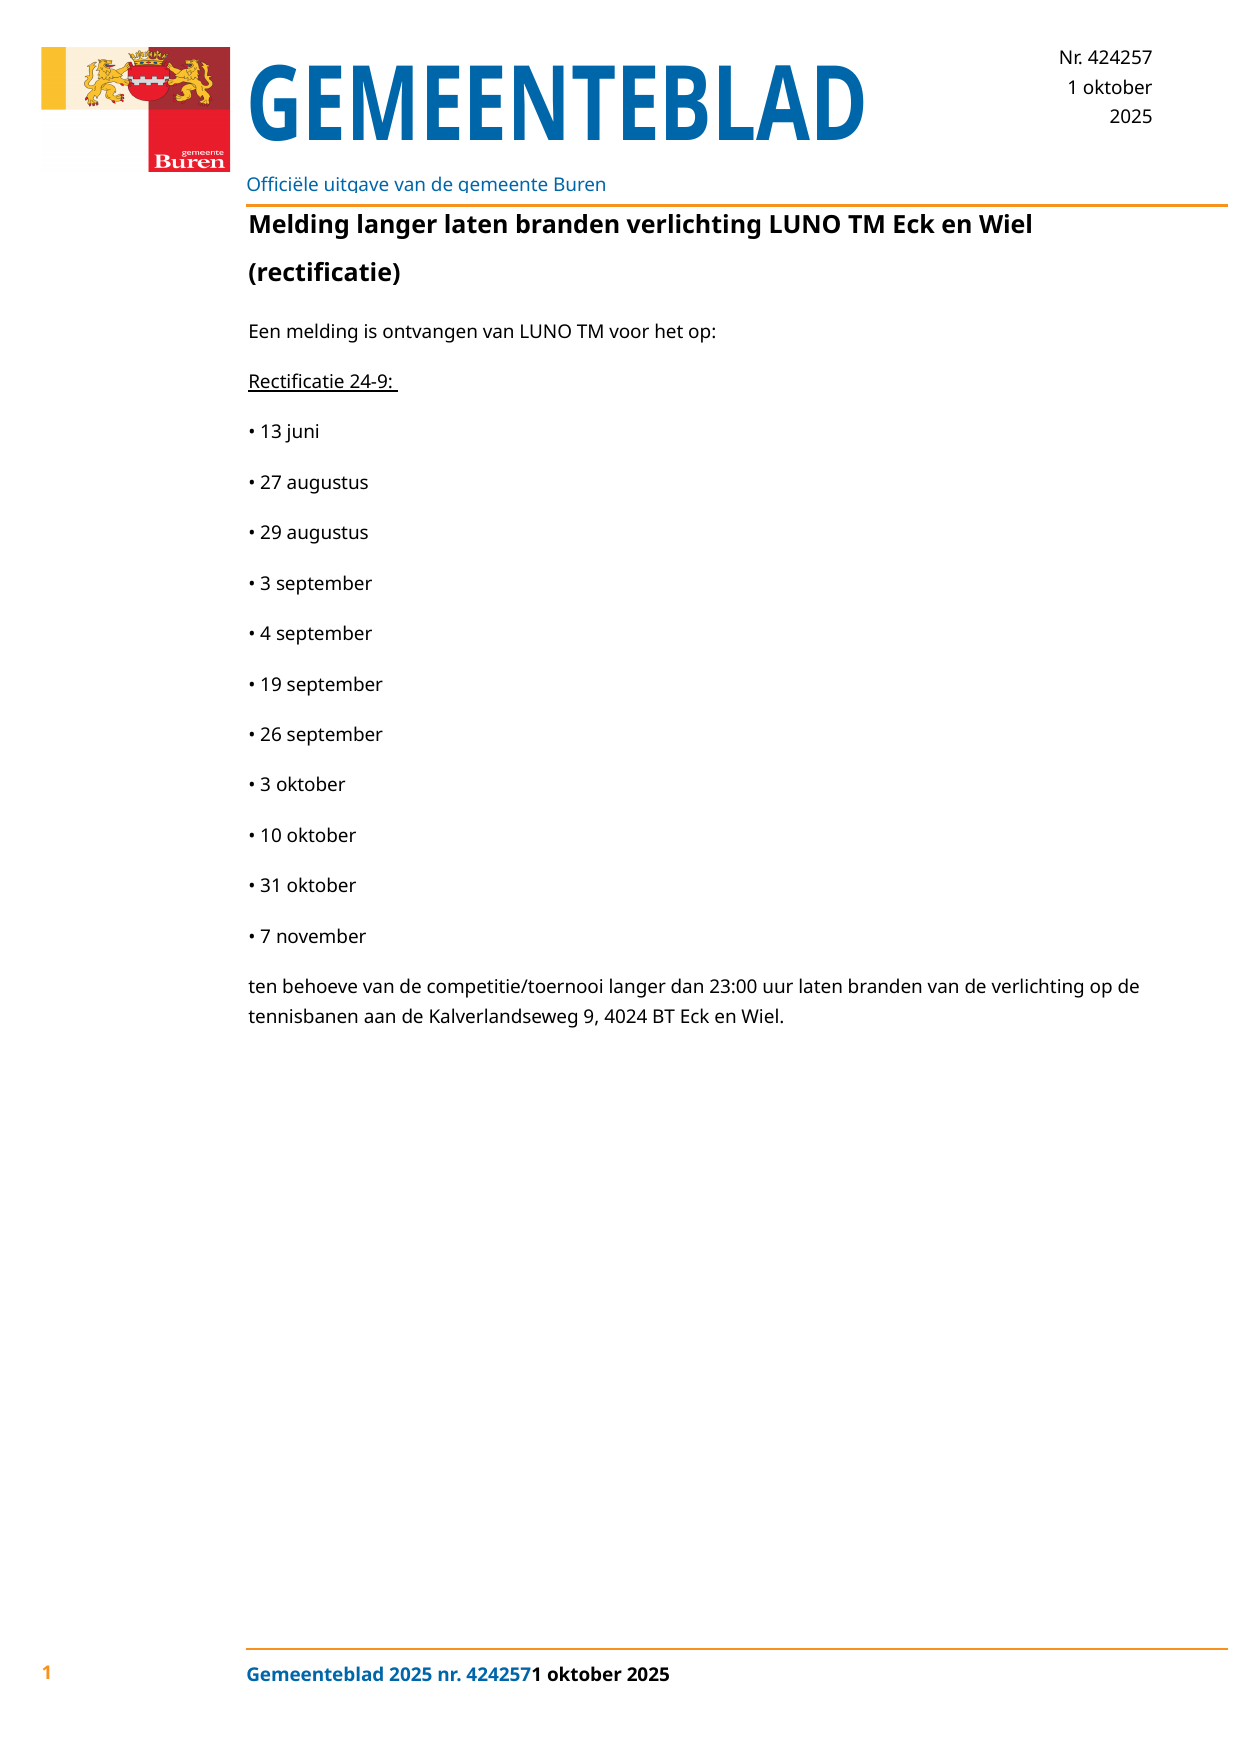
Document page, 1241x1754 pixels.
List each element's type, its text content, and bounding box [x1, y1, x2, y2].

text • 26 september [248, 721, 1152, 747]
text • 19 september [248, 671, 1152, 697]
text • 31 oktober [248, 872, 1152, 898]
text • 10 oktober [248, 822, 1152, 848]
text • 7 november [248, 923, 1152, 949]
text • 3 september [248, 570, 1152, 596]
text • 3 oktober [248, 772, 1152, 797]
text • 29 augustus [248, 519, 1152, 545]
text ten behoeve van de competitie/toernooi langer dan 23:00 uur laten branden van de verlichting op de tennisbanen aan de Kalverlandseweg 9, 4024 BT Eck en Wiel. [248, 973, 1152, 1029]
text • 13 juni [248, 419, 1152, 444]
text • 27 augustus [248, 469, 1152, 495]
picture [41, 47, 231, 172]
text • 4 september [248, 620, 1152, 646]
text Rectificatie 24-9: [248, 368, 1152, 394]
text Een melding is ontvangen van LUNO TM voor het op: [248, 318, 1152, 344]
text Melding langer laten branden verlichting LUNO TM Eck en Wiel (rectificatie) [248, 207, 1152, 288]
